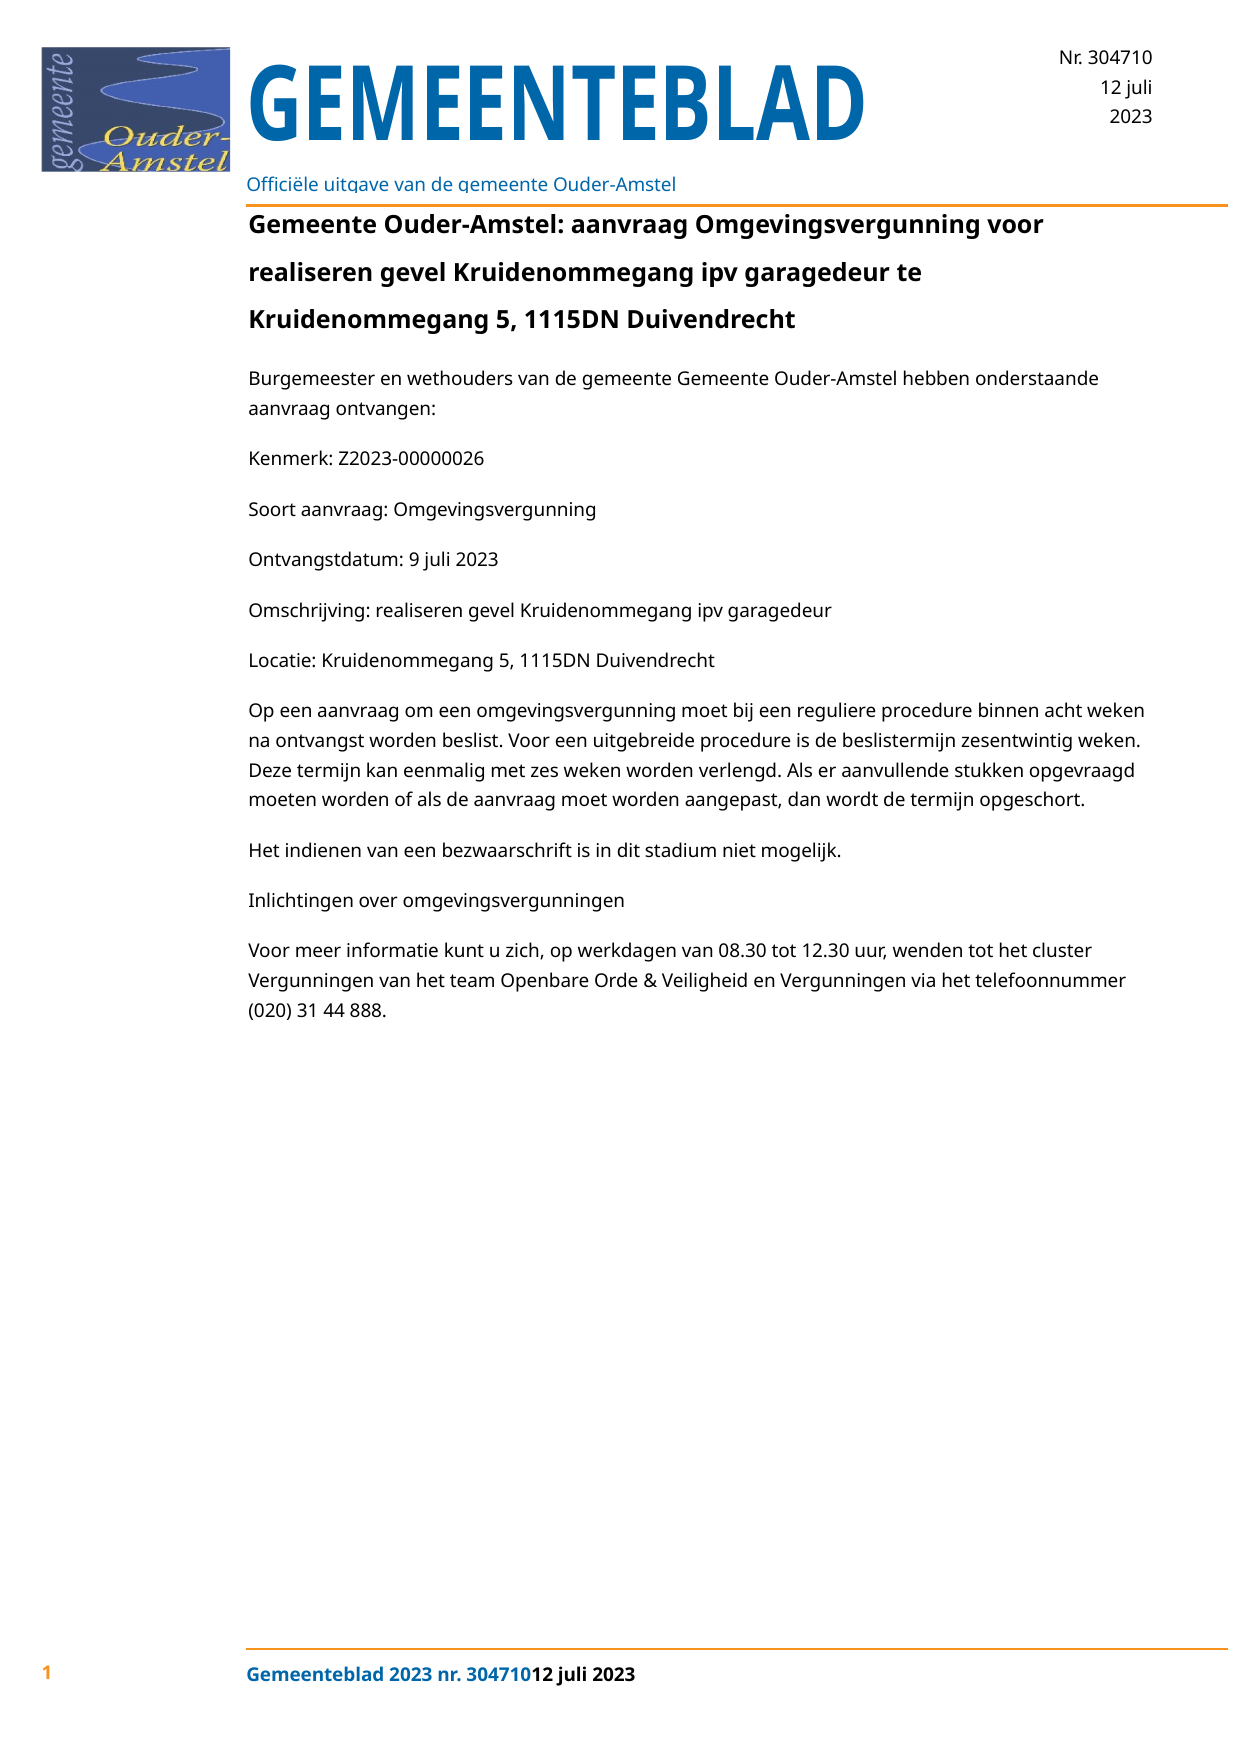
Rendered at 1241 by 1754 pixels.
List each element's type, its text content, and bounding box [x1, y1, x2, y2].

text Gemeente Ouder-Amstel: aanvraag Omgevingsvergunning voor realiseren gevel Kruidenommegang ipv garagedeur te Kruidenommegang 5, 1115DN Duivendrecht [248, 207, 1152, 336]
text Het indienen van een bezwaarschrift is in dit stadium niet mogelijk. [248, 837, 1152, 862]
text Omschrijving: realiseren gevel Kruidenommegang ipv garagedeur [248, 597, 1152, 622]
text Op een aanvraag om een omgevingsvergunning moet bij een reguliere procedure binnen acht weken na ontvangst worden beslist. Voor een uitgebreide procedure is de beslistermijn zesentwintig weken. Deze termijn kan eenmalig met zes weken worden verlengd. Als er aanvullende stukken opgevraagd moeten worden of als de aanvraag moet worden aangepast, dan wordt de termijn opgeschort. [248, 698, 1152, 812]
text Kenmerk: Z2023-00000026 [248, 446, 1152, 471]
text Ontvangstdatum: 9 juli 2023 [248, 546, 1152, 572]
text Burgemeester en wethouders van de gemeente Gemeente Ouder-Amstel hebben onderstaande aanvraag ontvangen: [248, 366, 1152, 421]
text Locatie: Kruidenommegang 5, 1115DN Duivendrecht [248, 647, 1152, 673]
text Soort aanvraag: Omgevingsvergunning [248, 496, 1152, 522]
picture [41, 47, 231, 172]
text Voor meer informatie kunt u zich, op werkdagen van 08.30 tot 12.30 uur, wenden tot het cluster Vergunningen van het team Openbare Orde & Veiligheid en Vergunningen via het telefoonnummer (020) 31 44 888. [248, 938, 1152, 1022]
text Inlichtingen over omgevingsvergunningen [248, 887, 1152, 913]
